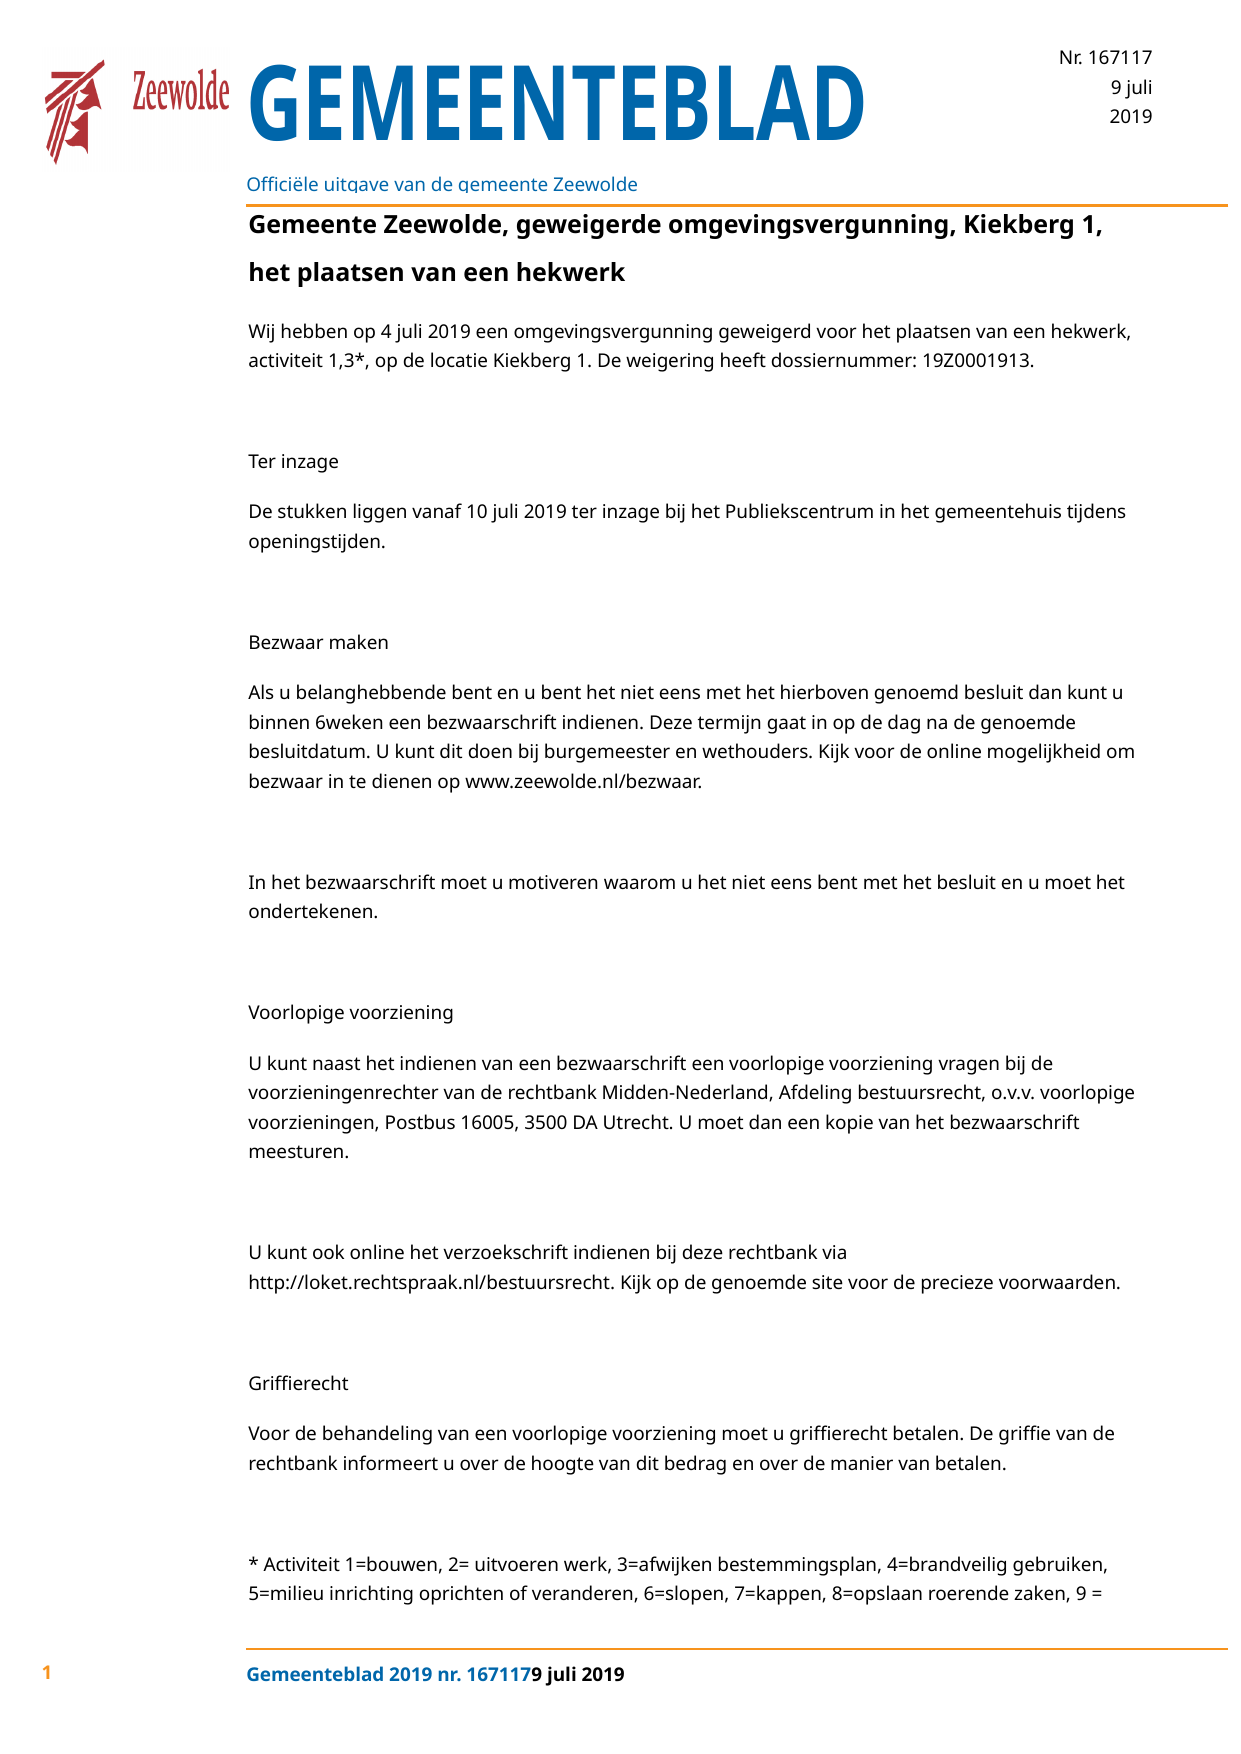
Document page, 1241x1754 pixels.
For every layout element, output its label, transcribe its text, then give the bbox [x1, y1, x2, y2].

text Gemeente Zeewolde, geweigerde omgevingsvergunning, Kiekberg 1, het plaatsen van een hekwerk [248, 207, 1152, 288]
text In het bezwaarschrift moet u motiveren waarom u het niet eens bent met het besluit en u moet het ondertekenen. [248, 869, 1152, 924]
text Griffierecht [248, 1370, 1152, 1396]
text U kunt ook online het verzoekschrift indienen bij deze rechtbank via http://loket.rechtspraak.nl/bestuursrecht. Kijk op de genoemde site voor de precieze voorwaarden. [248, 1239, 1152, 1295]
text Ter inzage [248, 448, 1152, 474]
text Als u belanghebbende bent en u bent het niet eens met het hierboven genoemd besluit dan kunt u binnen 6weken een bezwaarschrift indienen. Deze termijn gaat in op de dag na de genoemde besluitdatum. U kunt dit doen bij burgemeester en wethouders. Kijk voor de online mogelijkheid om bezwaar in te dienen op www.zeewolde.nl/bezwaar. [248, 679, 1152, 794]
picture [41, 47, 231, 172]
text U kunt naast het indienen van een bezwaarschrift een voorlopige voorziening vragen bij de voorzieningenrechter van de rechtbank Midden-Nederland, Afdeling bestuursrecht, o.v.v. voorlopige voorzieningen, Postbus 16005, 3500 DA Utrecht. U moet dan een kopie van het bezwaarschrift meesturen. [248, 1050, 1152, 1164]
text Bezwaar maken [248, 629, 1152, 655]
text Voorlopige voorziening [248, 999, 1152, 1025]
text * Activiteit 1=bouwen, 2= uitvoeren werk, 3=afwijken bestemmingsplan, 4=brandveilig gebruiken, 5=milieu inrichting oprichten of veranderen, 6=slopen, 7=kappen, 8=opslaan roerende zaken, 9 = [248, 1551, 1152, 1606]
text De stukken liggen vanaf 10 juli 2019 ter inzage bij het Publiekscentrum in het gemeentehuis tijdens openingstijden. [248, 499, 1152, 554]
text Wij hebben op 4 juli 2019 een omgevingsvergunning geweigerd voor het plaatsen van een hekwerk, activiteit 1,3*, op de locatie Kiekberg 1. De weigering heeft dossiernummer: 19Z0001913. [248, 318, 1152, 373]
text Voor de behandeling van een voorlopige voorziening moet u griffierecht betalen. De griffie van de rechtbank informeert u over de hoogte van dit bedrag en over de manier van betalen. [248, 1420, 1152, 1476]
